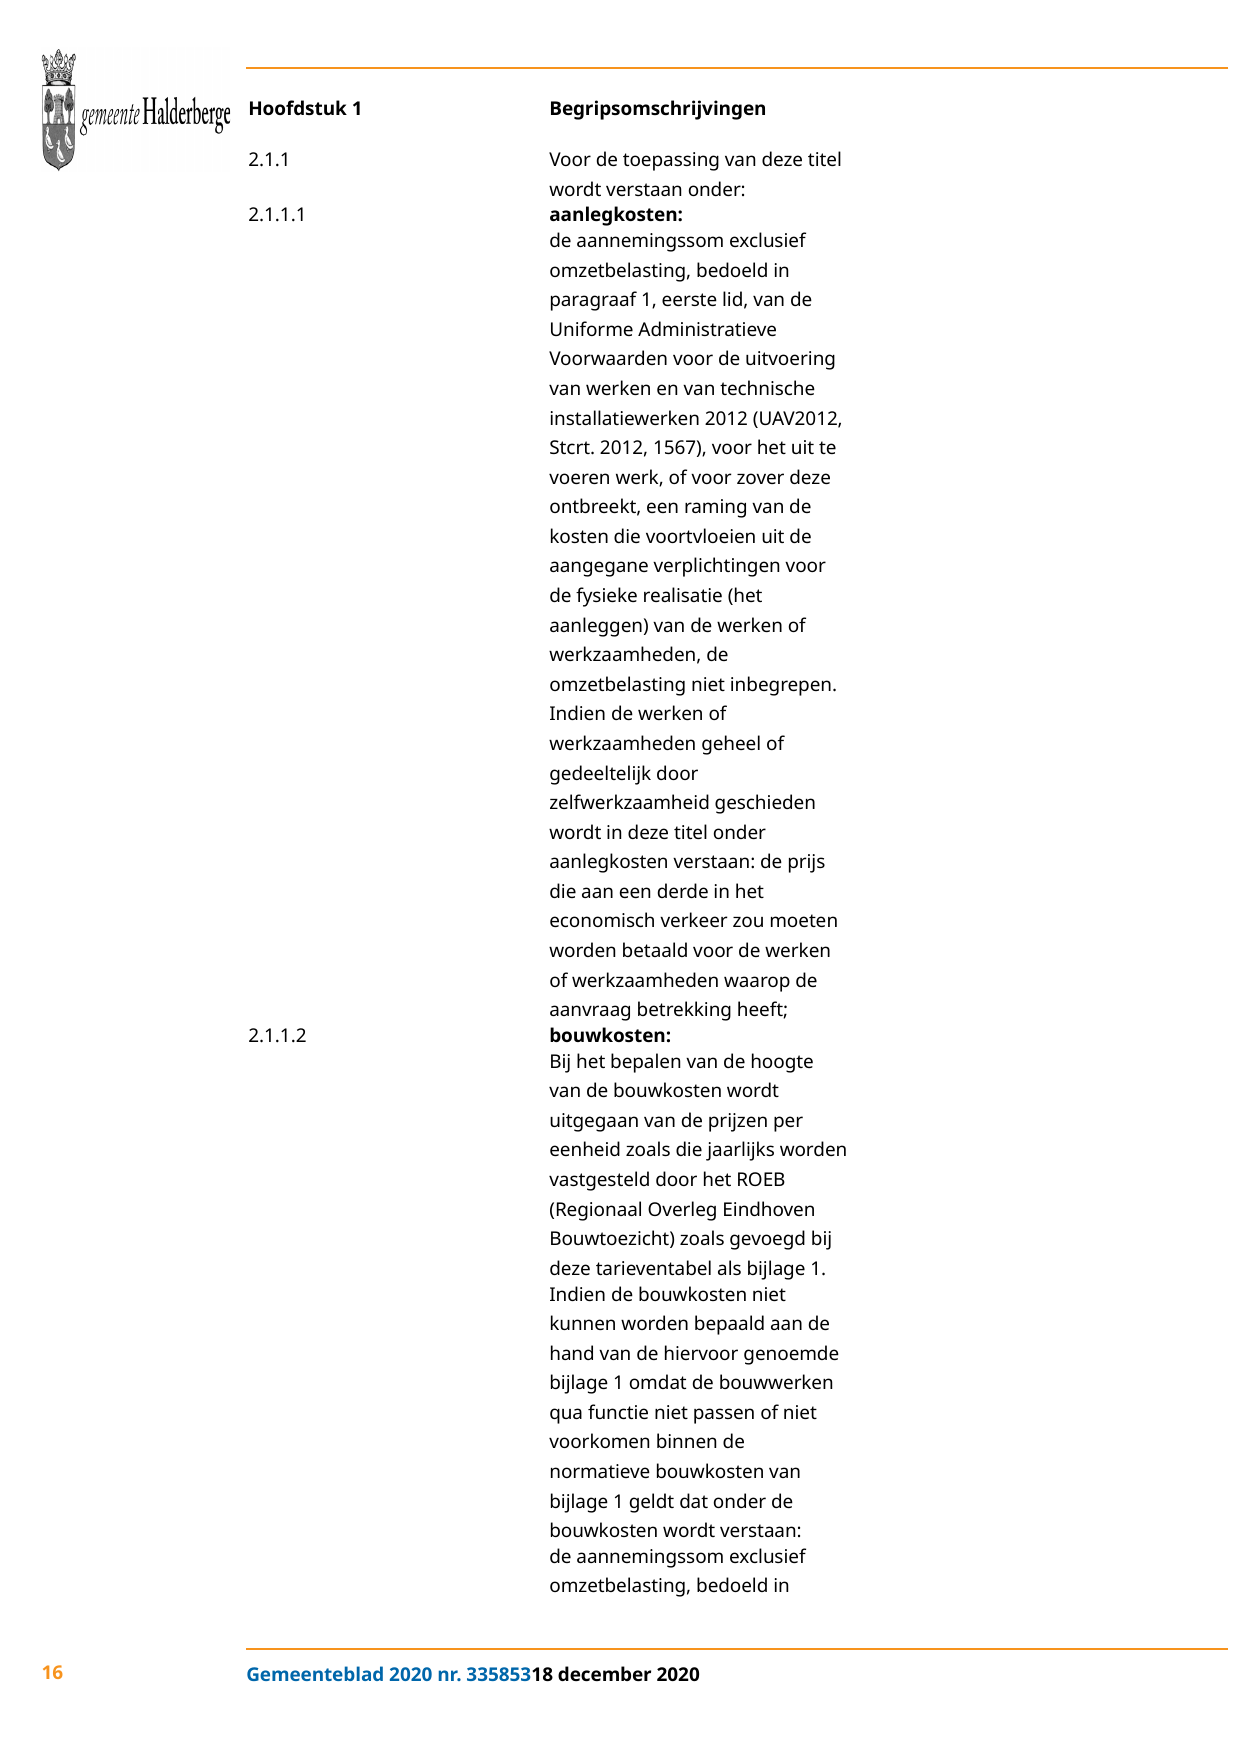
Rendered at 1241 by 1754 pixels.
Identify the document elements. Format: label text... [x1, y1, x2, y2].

table_cell Hoofdstuk 1 [248, 95, 549, 121]
table_cell [248, 1048, 549, 1281]
table_cell [850, 1022, 1152, 1048]
picture [41, 47, 231, 172]
table_cell Indien de bouwkosten niet kunnen worden bepaald aan de hand van de hiervoor genoemde bijlage 1 omdat de bouwwerken qua functie niet passen of niet voorkomen binnen de normatieve bouwkosten van bijlage 1 geldt dat onder de bouwkosten wordt verstaan: [549, 1281, 850, 1543]
table_cell [248, 1543, 549, 1598]
table_cell aanlegkosten: [549, 202, 850, 227]
table_cell [850, 146, 1152, 202]
table_cell Bij het bepalen van de hoogte van de bouwkosten wordt uitgegaan van de prijzen per eenheid zoals die jaarlijks worden vastgesteld door het ROEB (Regionaal Overleg Eindhoven Bouwtoezicht) zoals gevoegd bij deze tarieventabel als bijlage 1. [549, 1048, 850, 1281]
table_cell de aannemingssom exclusief omzetbelasting, bedoeld in [549, 1543, 850, 1598]
table_cell [850, 202, 1152, 227]
table_cell [850, 121, 1152, 146]
table_cell 2.1.1.1 [248, 202, 549, 227]
table_cell de aannemingssom exclusief omzetbelasting, bedoeld in paragraaf 1, eerste lid, van de Uniforme Administratieve Voorwaarden voor de uitvoering van werken en van technische installatiewerken 2012 (UAV2012, Stcrt. 2012, 1567), voor het uit te voeren werk, of voor zover deze ontbreekt, een raming van de kosten die voortvloeien uit de aangegane verplichtingen voor de fysieke realisatie (het aanleggen) van de werken of werkzaamheden, de omzetbelasting niet inbegrepen. Indien de werken of werkzaamheden geheel of gedeeltelijk door zelfwerkzaamheid geschieden wordt in deze titel onder aanlegkosten verstaan: de prijs die aan een derde in het economisch verkeer zou moeten worden betaald voor de werken of werkzaamheden waarop de aanvraag betrekking heeft; [549, 227, 850, 1022]
table_cell [850, 1543, 1152, 1598]
table_cell [850, 1048, 1152, 1281]
table_cell Begripsomschrijvingen [549, 95, 850, 121]
table_cell [549, 121, 850, 146]
table_cell Voor de toepassing van deze titel wordt verstaan onder: [549, 146, 850, 202]
table_cell 2.1.1 [248, 146, 549, 202]
table_cell bouwkosten: [549, 1022, 850, 1048]
table_cell [248, 1281, 549, 1543]
table_cell [248, 121, 549, 146]
table_cell [850, 1281, 1152, 1543]
table_cell [850, 227, 1152, 1022]
table_cell [850, 95, 1152, 121]
table_cell 2.1.1.2 [248, 1022, 549, 1048]
table_cell [248, 227, 549, 1022]
